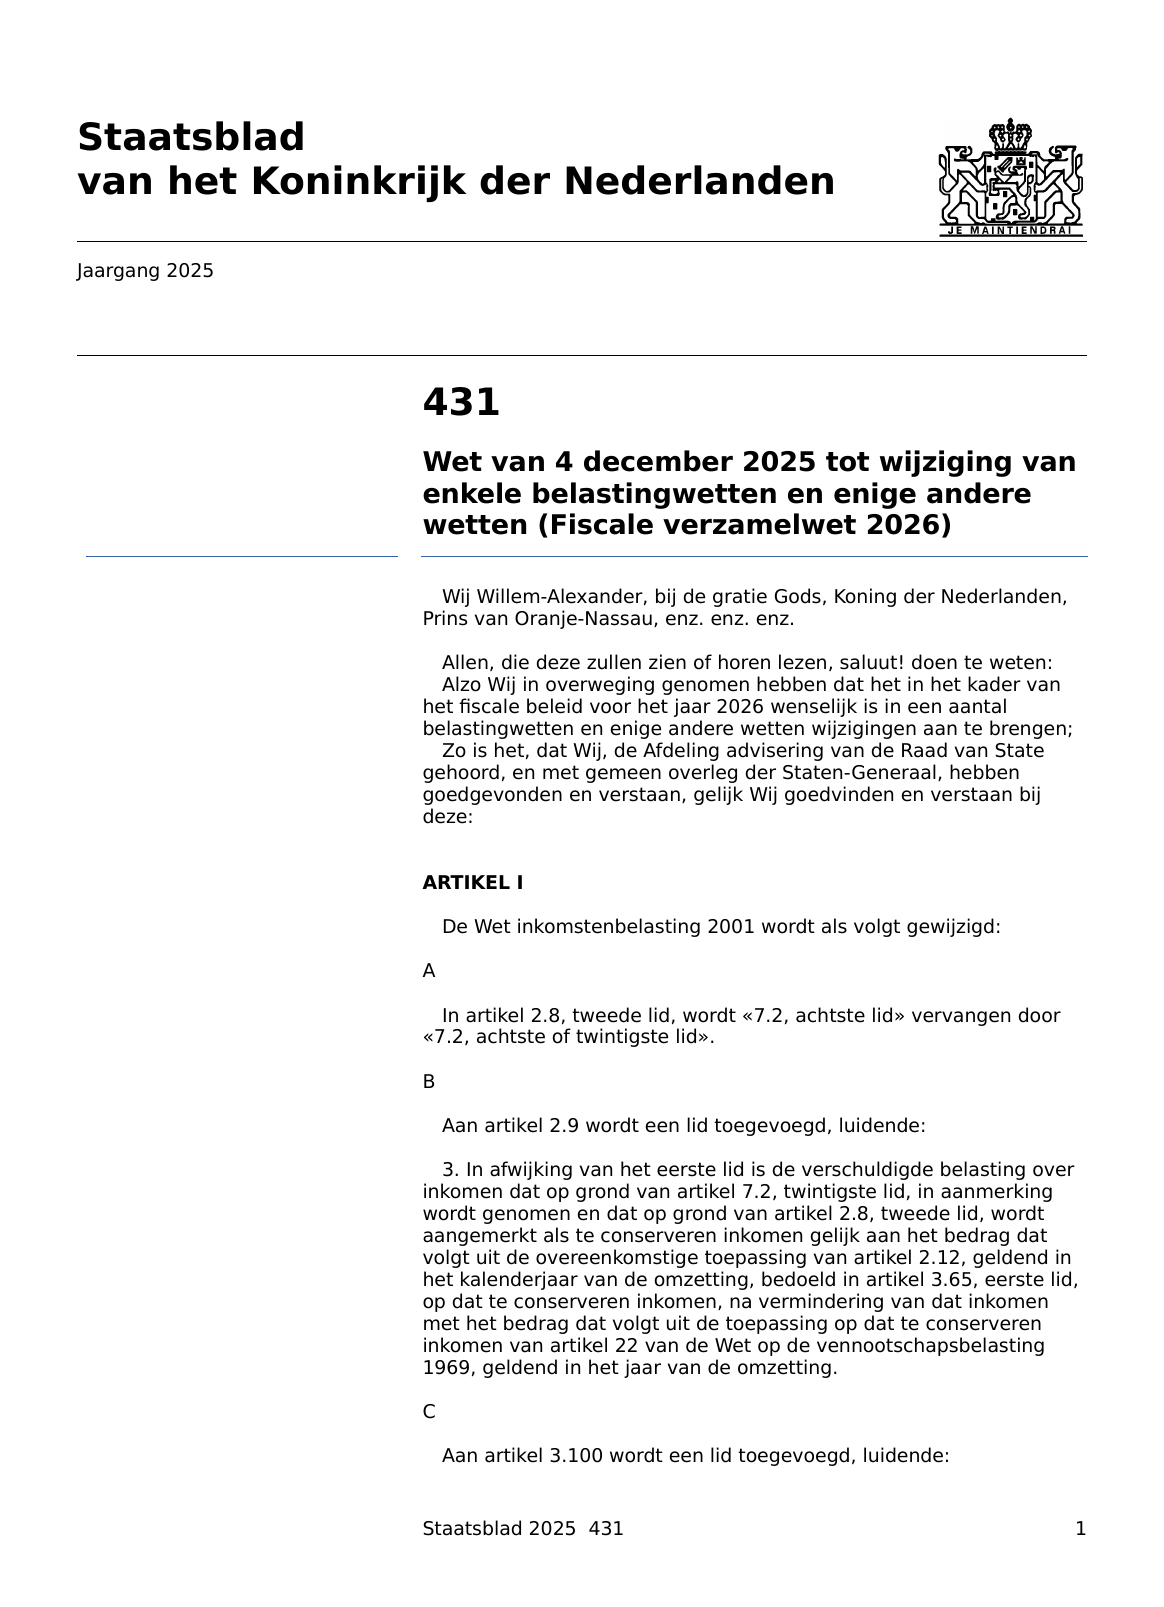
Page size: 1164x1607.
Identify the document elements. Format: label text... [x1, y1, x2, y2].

text Aan artikel 2.9 wordt een lid toegevoegd, luidende: [422, 1115, 1087, 1137]
text Alzo Wij in overweging genomen hebben dat het in het kader van het fiscale beleid voor het jaar 2026 wenselijk is in een aantal belastingwetten en enige andere wetten wijzigingen aan te brengen; [422, 674, 1087, 740]
text In artikel 2.8, tweede lid, wordt «7.2, achtste lid» vervangen door «7.2, achtste of twintigste lid». [422, 1004, 1087, 1048]
text Allen, die deze zullen zien of horen lezen, saluut! doen te weten: [422, 652, 1087, 674]
text A [422, 960, 1087, 982]
text Wij Willem-Alexander, bij de gratie Gods, Koning der Nederlanden, Prins van Oranje-Nassau, enz. enz. enz. [422, 586, 1087, 629]
picture [936, 115, 1087, 240]
text C [422, 1401, 1087, 1423]
text 3. In afwijking van het eerste lid is de verschuldigde belasting over inkomen dat op grond van artikel 7.2, twintigste lid, in aanmerking wordt genomen en dat op grond van artikel 2.8, tweede lid, wordt aangemerkt als te conserveren inkomen gelijk aan het bedrag dat volgt uit de overeenkomstige toepassing van artikel 2.12, geldend in het kalenderjaar van de omzetting, bedoeld in artikel 3.65, eerste lid, op dat te conserveren inkomen, na vermindering van dat inkomen met het bedrag dat volgt uit de toepassing op dat te conserveren inkomen van artikel 22 van de Wet op de vennootschapsbelasting 1969, geldend in het jaar van de omzetting. [422, 1159, 1087, 1379]
text Zo is het, dat Wij, de Afdeling advisering van de Raad van State gehoord, en met gemeen overleg der Staten-Generaal, hebben goedgevonden en verstaan, gelijk Wij goedvinden en verstaan bij deze: [422, 740, 1087, 828]
table_header Staatsblad van het Koninkrijk der Nederlanden [77, 100, 886, 241]
text De Wet inkomstenbelasting 2001 wordt als volgt gewijzigd: [422, 916, 1087, 938]
text B [422, 1071, 1087, 1093]
text Aan artikel 3.100 wordt een lid toegevoegd, luidende: [422, 1445, 1087, 1467]
subtitle 431 [422, 381, 1087, 424]
table_header [886, 100, 1087, 241]
text Wet van 4 december 2025 tot wijziging van enkele belastingwetten en enige andere wetten (Fiscale verzamelwet 2026) [422, 447, 1087, 541]
subtitle ARTIKEL I [422, 872, 1087, 894]
table_cell Jaargang 2025 [77, 242, 1087, 355]
